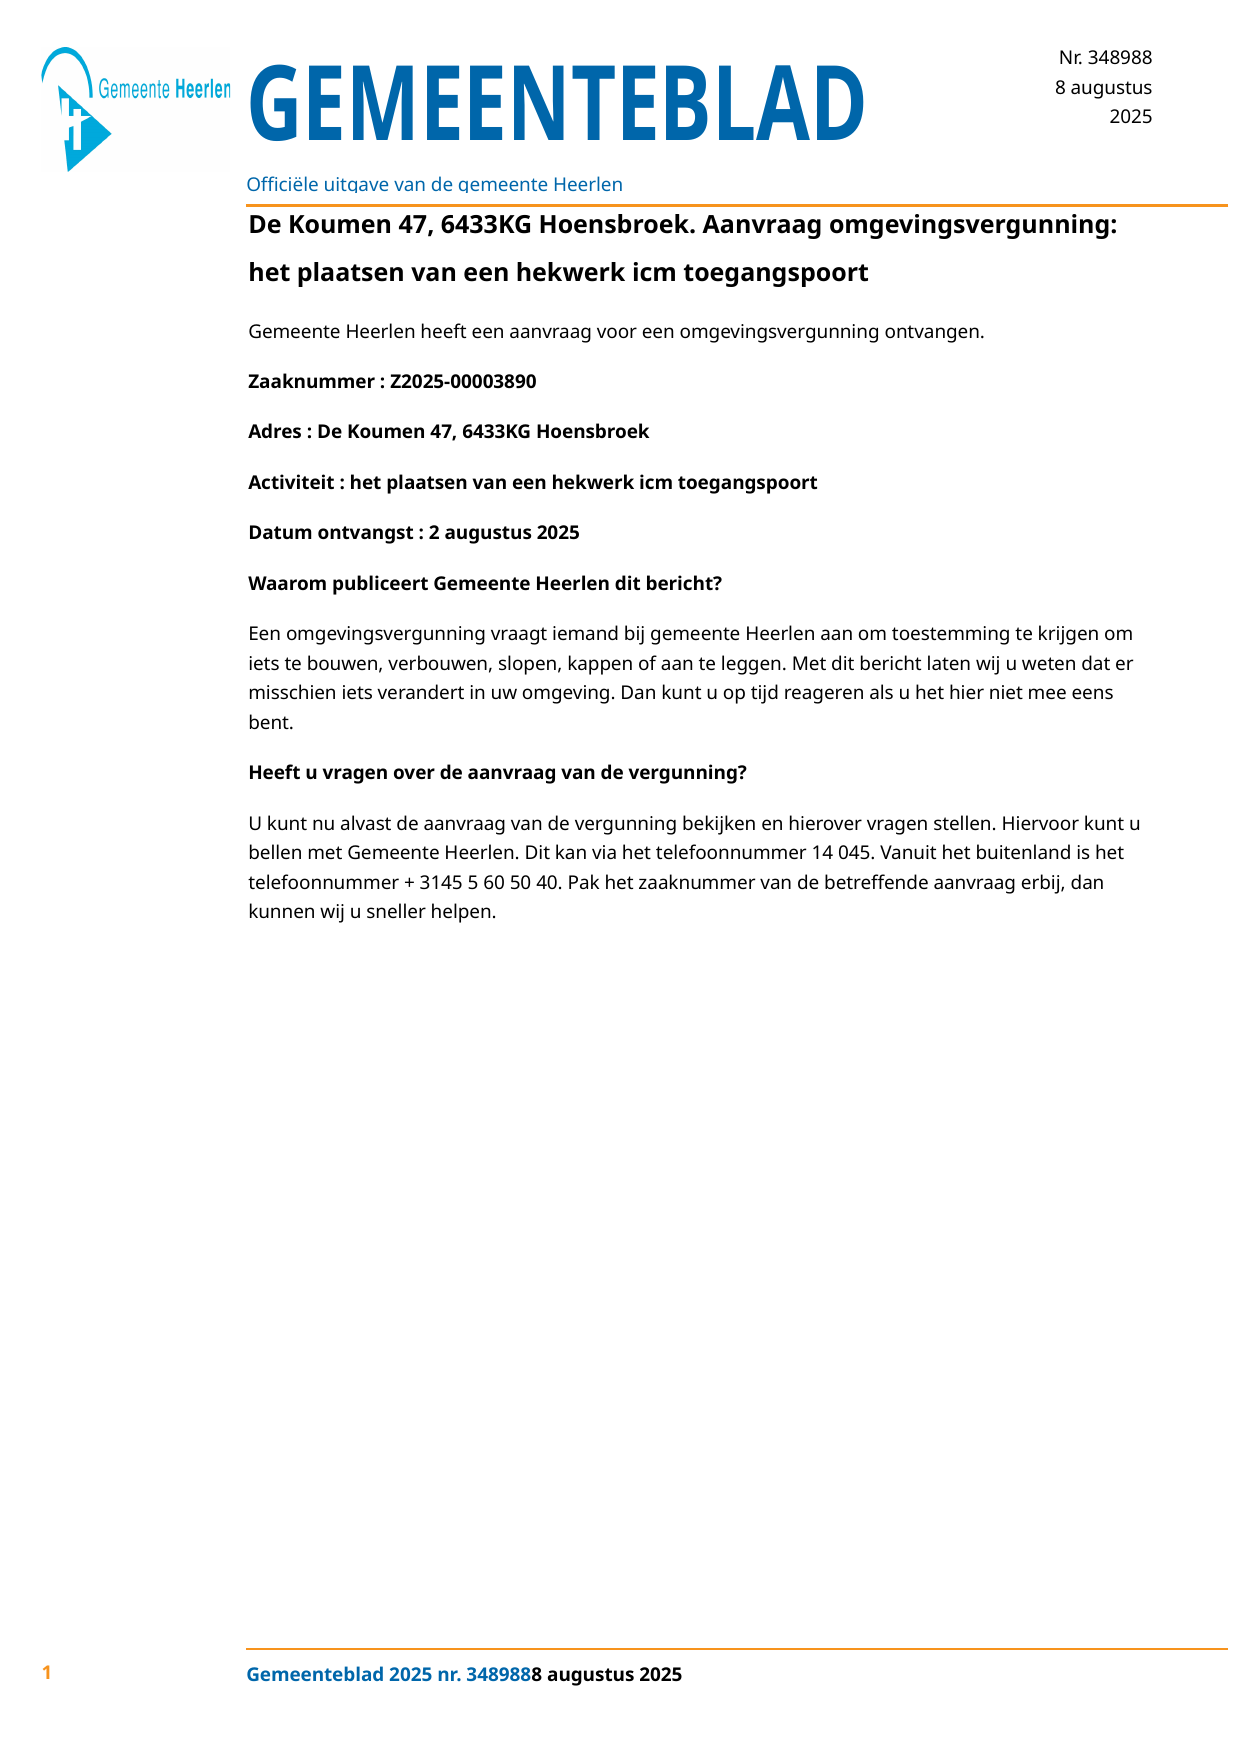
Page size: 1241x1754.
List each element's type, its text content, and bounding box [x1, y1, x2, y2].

text Datum ontvangst : 2 augustus 2025 [248, 519, 1152, 545]
text Een omgevingsvergunning vraagt iemand bij gemeente Heerlen aan om toestemming te krijgen om iets te bouwen, verbouwen, slopen, kappen of aan te leggen. Met dit bericht laten wij u weten dat er misschien iets verandert in uw omgeving. Dan kunt u op tijd reageren als u het hier niet mee eens bent. [248, 620, 1152, 735]
text Zaaknummer : Z2025-00003890 [248, 368, 1152, 394]
picture [41, 47, 231, 172]
picture [41, 47, 59, 70]
text Gemeente Heerlen heeft een aanvraag voor een omgevingsvergunning ontvangen. [248, 318, 1152, 344]
text Adres : De Koumen 47, 6433KG Hoensbroek [248, 419, 1152, 444]
text De Koumen 47, 6433KG Hoensbroek. Aanvraag omgevingsvergunning: het plaatsen van een hekwerk icm toegangspoort [248, 207, 1152, 288]
text Activiteit : het plaatsen van een hekwerk icm toegangspoort [248, 469, 1152, 495]
text U kunt nu alvast de aanvraag van de vergunning bekijken en hierover vragen stellen. Hiervoor kunt u bellen met Gemeente Heerlen. Dit kan via het telefoonnummer 14 045. Vanuit het buitenland is het telefoonnummer + 3145 5 60 50 40. Pak het zaaknummer van de betreffende aanvraag erbij, dan kunnen wij u sneller helpen. [248, 810, 1152, 924]
text Waarom publiceert Gemeente Heerlen dit bericht? [248, 570, 1152, 596]
text Heeft u vragen over de aanvraag van de vergunning? [248, 759, 1152, 785]
